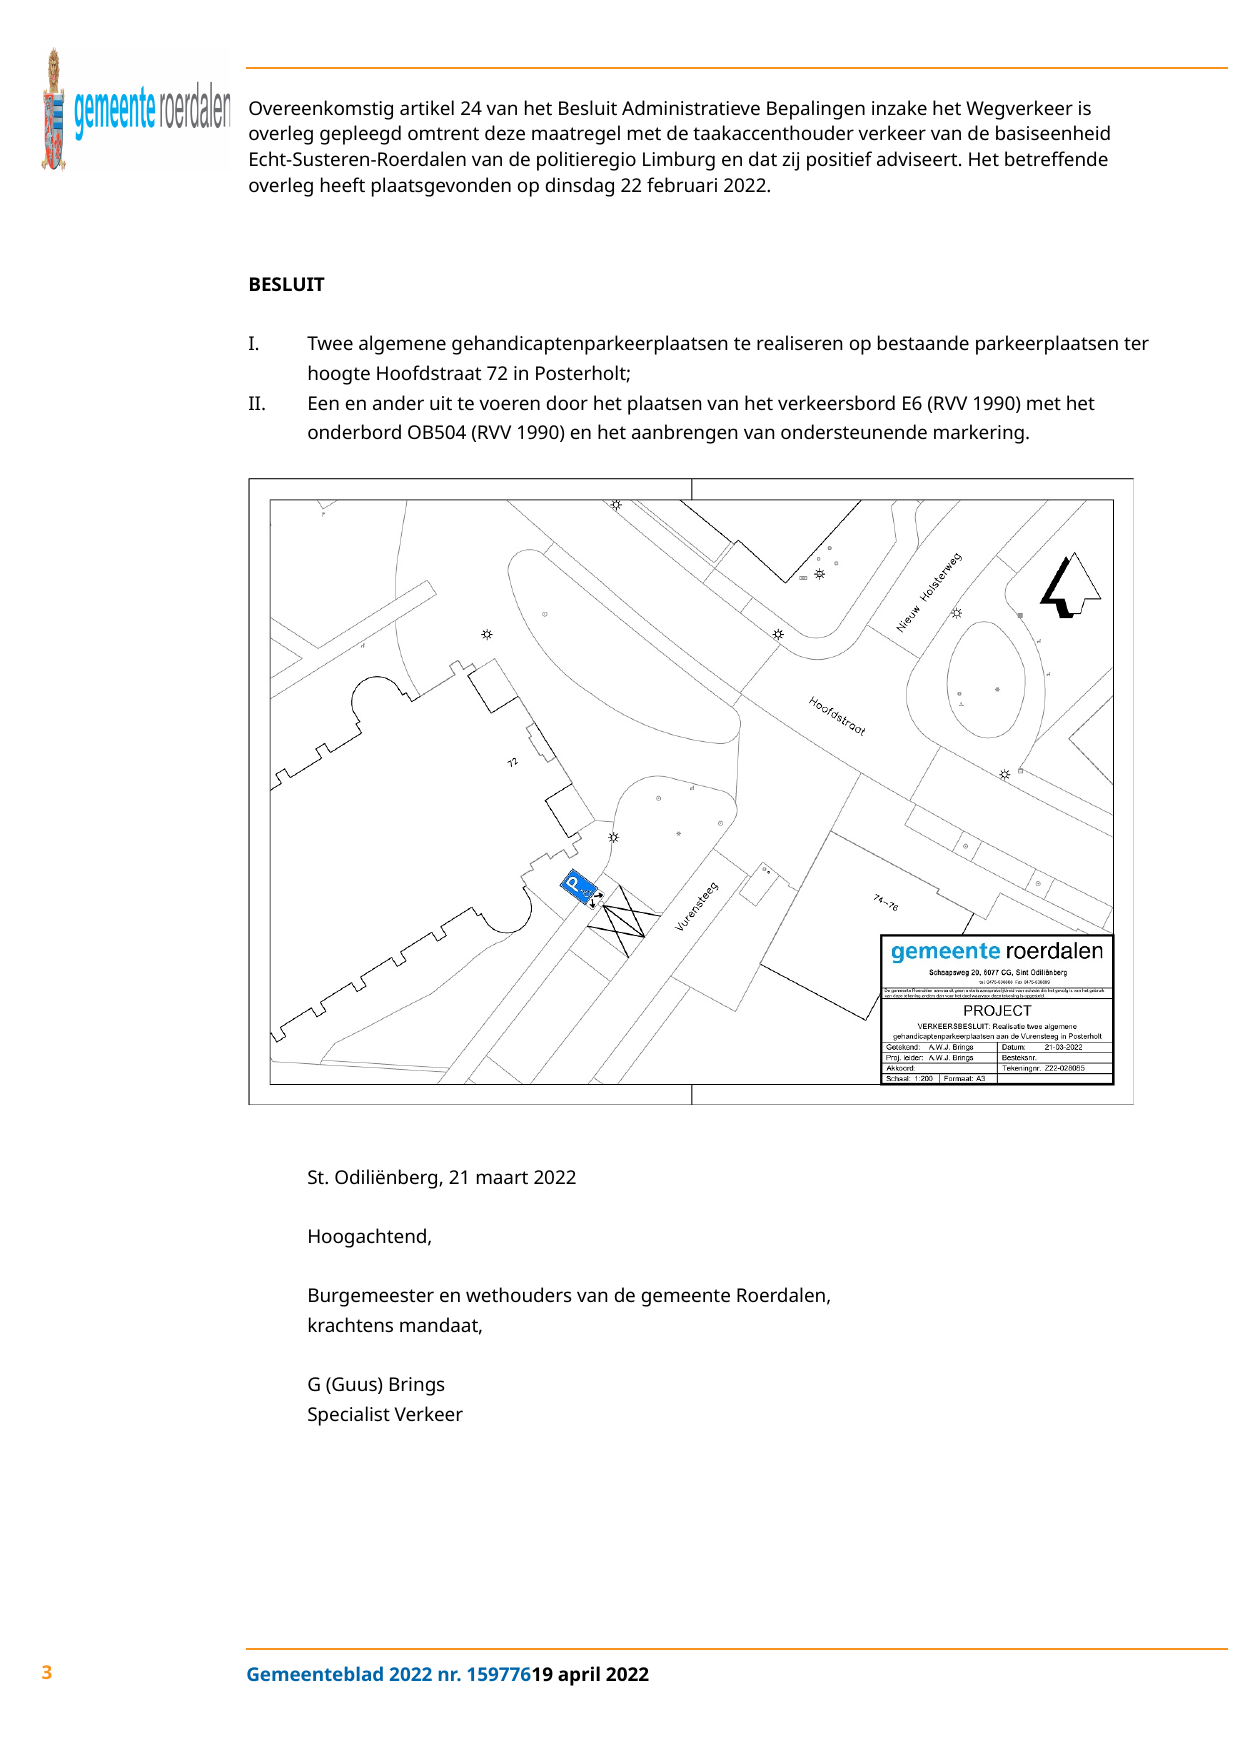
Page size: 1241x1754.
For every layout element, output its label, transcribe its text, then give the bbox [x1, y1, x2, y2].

list G (Guus) Brings [248, 1371, 1152, 1397]
picture [41, 47, 231, 172]
list Hoogachtend, [248, 1223, 1152, 1249]
list krachtens mandaat, [248, 1312, 1152, 1338]
text Overeenkomstig artikel 24 van het Besluit Administratieve Bepalingen inzake het Wegverkeer is overleg gepleegd omtrent deze maatregel met de taakaccenthouder verkeer van de basiseenheid Echt-Susteren-Roerdalen van de politieregio Limburg en dat zij positief adviseert. Het betreffende overleg heeft plaatsgevonden op dinsdag 22 februari 2022. [248, 95, 1152, 198]
picture [248, 478, 1134, 1105]
text BESLUIT [248, 271, 1152, 297]
list St. Odiliënberg, 21 maart 2022 [248, 1164, 1152, 1190]
list Specialist Verkeer [248, 1401, 1152, 1427]
list Burgemeester en wethouders van de gemeente Roerdalen, [248, 1283, 1152, 1308]
list Een en ander uit te voeren door het plaatsen van het verkeersbord E6 (RVV 1990) met het onderbord OB504 (RVV 1990) en het aanbrengen van ondersteunende markering. [248, 390, 1152, 445]
list Twee algemene gehandicaptenparkeerplaatsen te realiseren op bestaande parkeerplaatsen ter hoogte Hoofdstraat 72 in Posterholt; [248, 331, 1152, 386]
